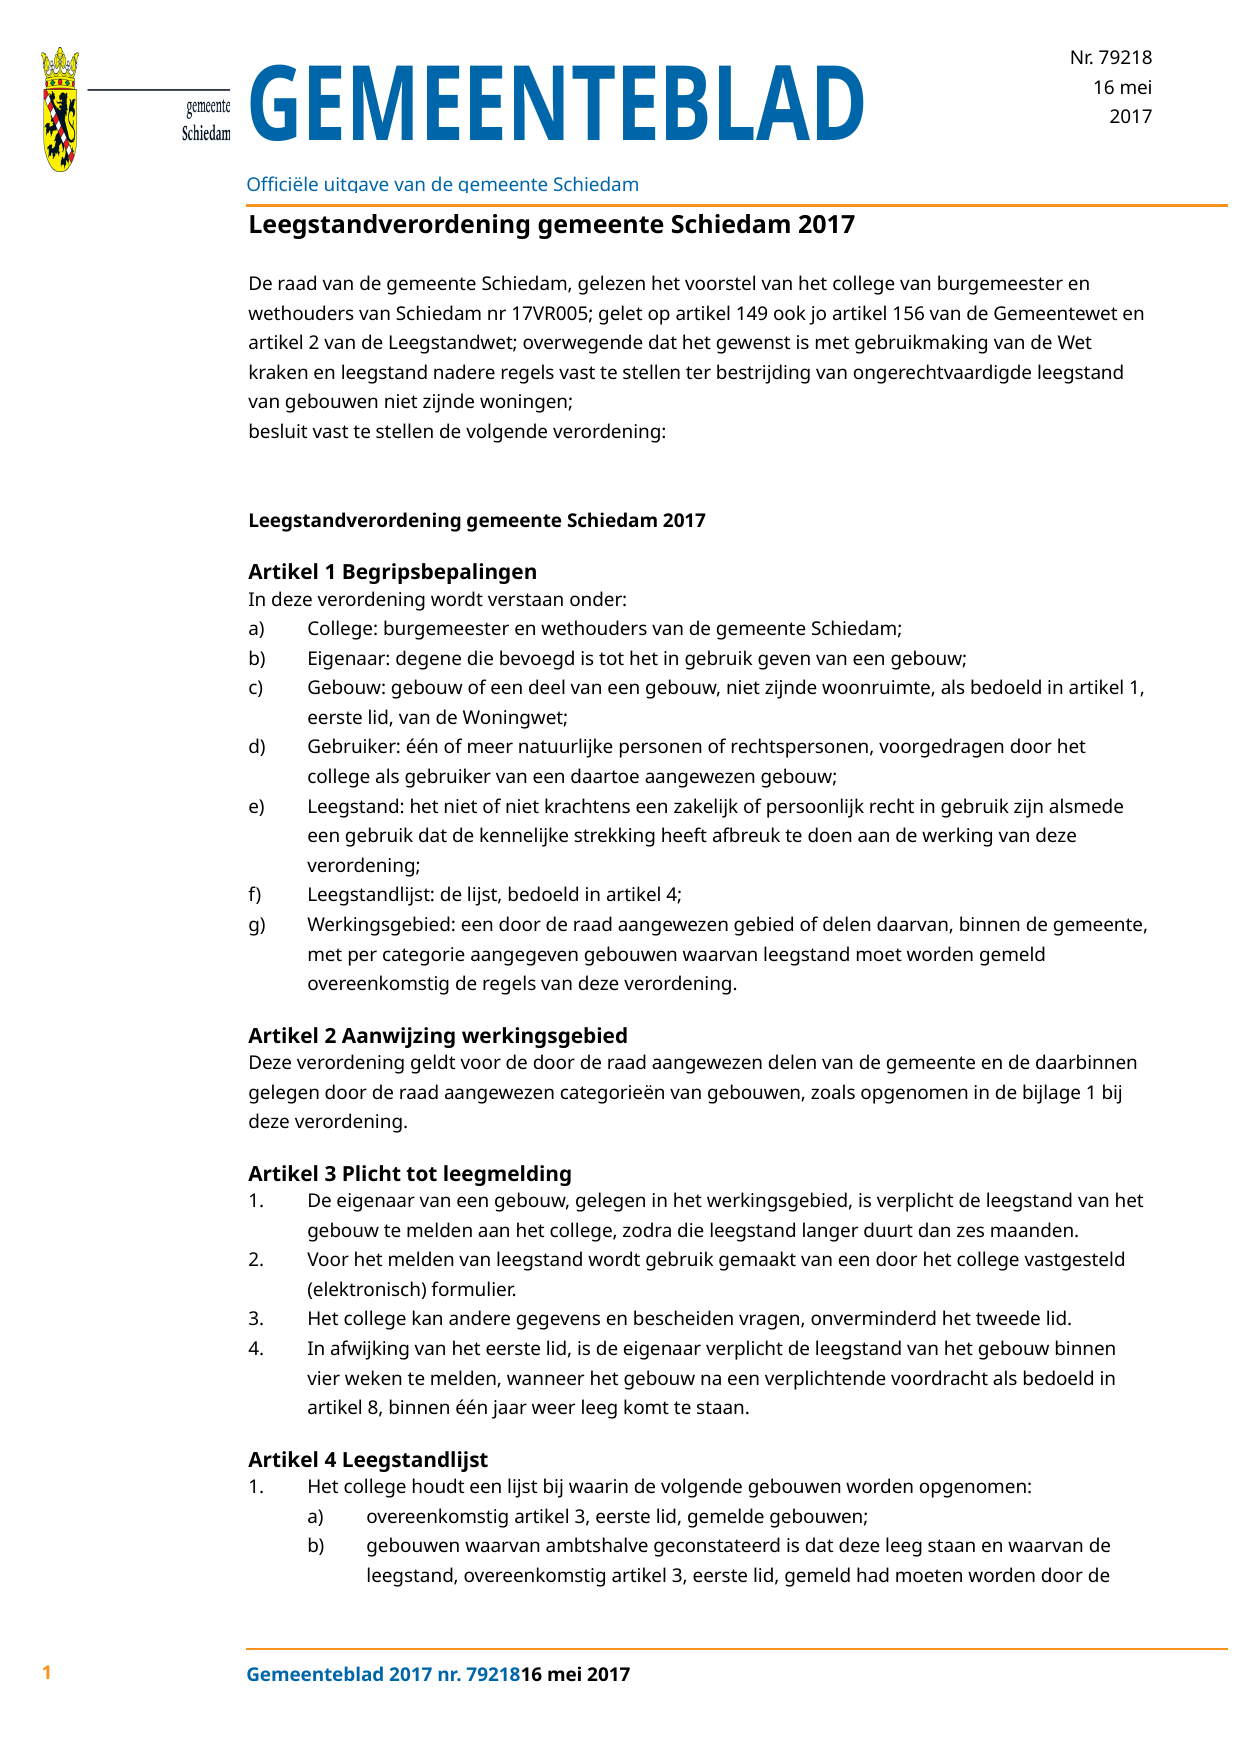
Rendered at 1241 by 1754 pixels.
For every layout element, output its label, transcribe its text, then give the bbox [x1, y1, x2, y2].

list Gebruiker: één of meer natuurlijke personen of rechtspersonen, voorgedragen door het college als gebruiker van een daartoe aangewezen gebouw; [248, 734, 1152, 789]
list College: burgemeester en wethouders van de gemeente Schiedam; [248, 615, 1152, 641]
text Artikel 4 Leegstandlijst [248, 1445, 1152, 1473]
text De raad van de gemeente Schiedam, gelezen het voorstel van het college van burgemeester en wethouders van Schiedam nr 17VR005; gelet op artikel 149 ook jo artikel 156 van de Gemeentewet en artikel 2 van de Leegstandwet; overwegende dat het gewenst is met gebruikmaking van de Wet kraken en leegstand nadere regels vast te stellen ter bestrijding van ongerechtvaardigde leegstand van gebouwen niet zijnde woningen; [248, 270, 1152, 414]
text Leegstandverordening gemeente Schiedam 2017 [248, 207, 1152, 241]
text Artikel 2 Aanwijzing werkingsgebied [248, 1021, 1152, 1049]
list Het college houdt een lijst bij waarin de volgende gebouwen worden opgenomen: [248, 1473, 1152, 1499]
list Werkingsgebied: een door de raad aangewezen gebied of delen daarvan, binnen de gemeente, met per categorie aangegeven gebouwen waarvan leegstand moet worden gemeld overeenkomstig de regels van deze verordening. [248, 911, 1152, 996]
list In afwijking van het eerste lid, is de eigenaar verplicht de leegstand van het gebouw binnen vier weken te melden, wanneer het gebouw na een verplichtende voordracht als bedoeld in artikel 8, binnen één jaar weer leeg komt te staan. [248, 1335, 1152, 1420]
list De eigenaar van een gebouw, gelegen in het werkingsgebied, is verplicht de leegstand van het gebouw te melden aan het college, zodra die leegstand langer duurt dan zes maanden. [248, 1187, 1152, 1243]
list Gebouw: gebouw of een deel van een gebouw, niet zijnde woonruimte, als bedoeld in artikel 1, eerste lid, van de Woningwet; [248, 674, 1152, 730]
list Leegstandlijst: de lijst, bedoeld in artikel 4; [248, 882, 1152, 907]
list Het college kan andere gegevens en bescheiden vragen, onverminderd het tweede lid. [248, 1306, 1152, 1331]
text Artikel 1 Begripsbepalingen [248, 557, 1152, 586]
list Eigenaar: degene die bevoegd is tot het in gebruik geven van een gebouw; [248, 645, 1152, 671]
text besluit vast te stellen de volgende verordening: [248, 418, 1152, 444]
picture [41, 47, 231, 172]
list Leegstand: het niet of niet krachtens een zakelijk of persoonlijk recht in gebruik zijn alsmede een gebruik dat de kennelijke strekking heeft afbreuk te doen aan de werking van deze verordening; [248, 793, 1152, 878]
text Artikel 3 Plicht tot leegmelding [248, 1159, 1152, 1187]
list gebouwen waarvan ambtshalve geconstateerd is dat deze leeg staan en waarvan de leegstand, overeenkomstig artikel 3, eerste lid, gemeld had moeten worden door de [307, 1532, 1152, 1588]
text In deze verordening wordt verstaan onder: [248, 586, 1152, 612]
text Deze verordening geldt voor de door de raad aangewezen delen van de gemeente en de daarbinnen gelegen door de raad aangewezen categorieën van gebouwen, zoals opgenomen in de bijlage 1 bij deze verordening. [248, 1049, 1152, 1134]
list overeenkomstig artikel 3, eerste lid, gemelde gebouwen; [307, 1503, 1152, 1528]
text Leegstandverordening gemeente Schiedam 2017 [248, 507, 1152, 533]
list Voor het melden van leegstand wordt gebruik gemaakt van een door het college vastgesteld (elektronisch) formulier. [248, 1246, 1152, 1302]
